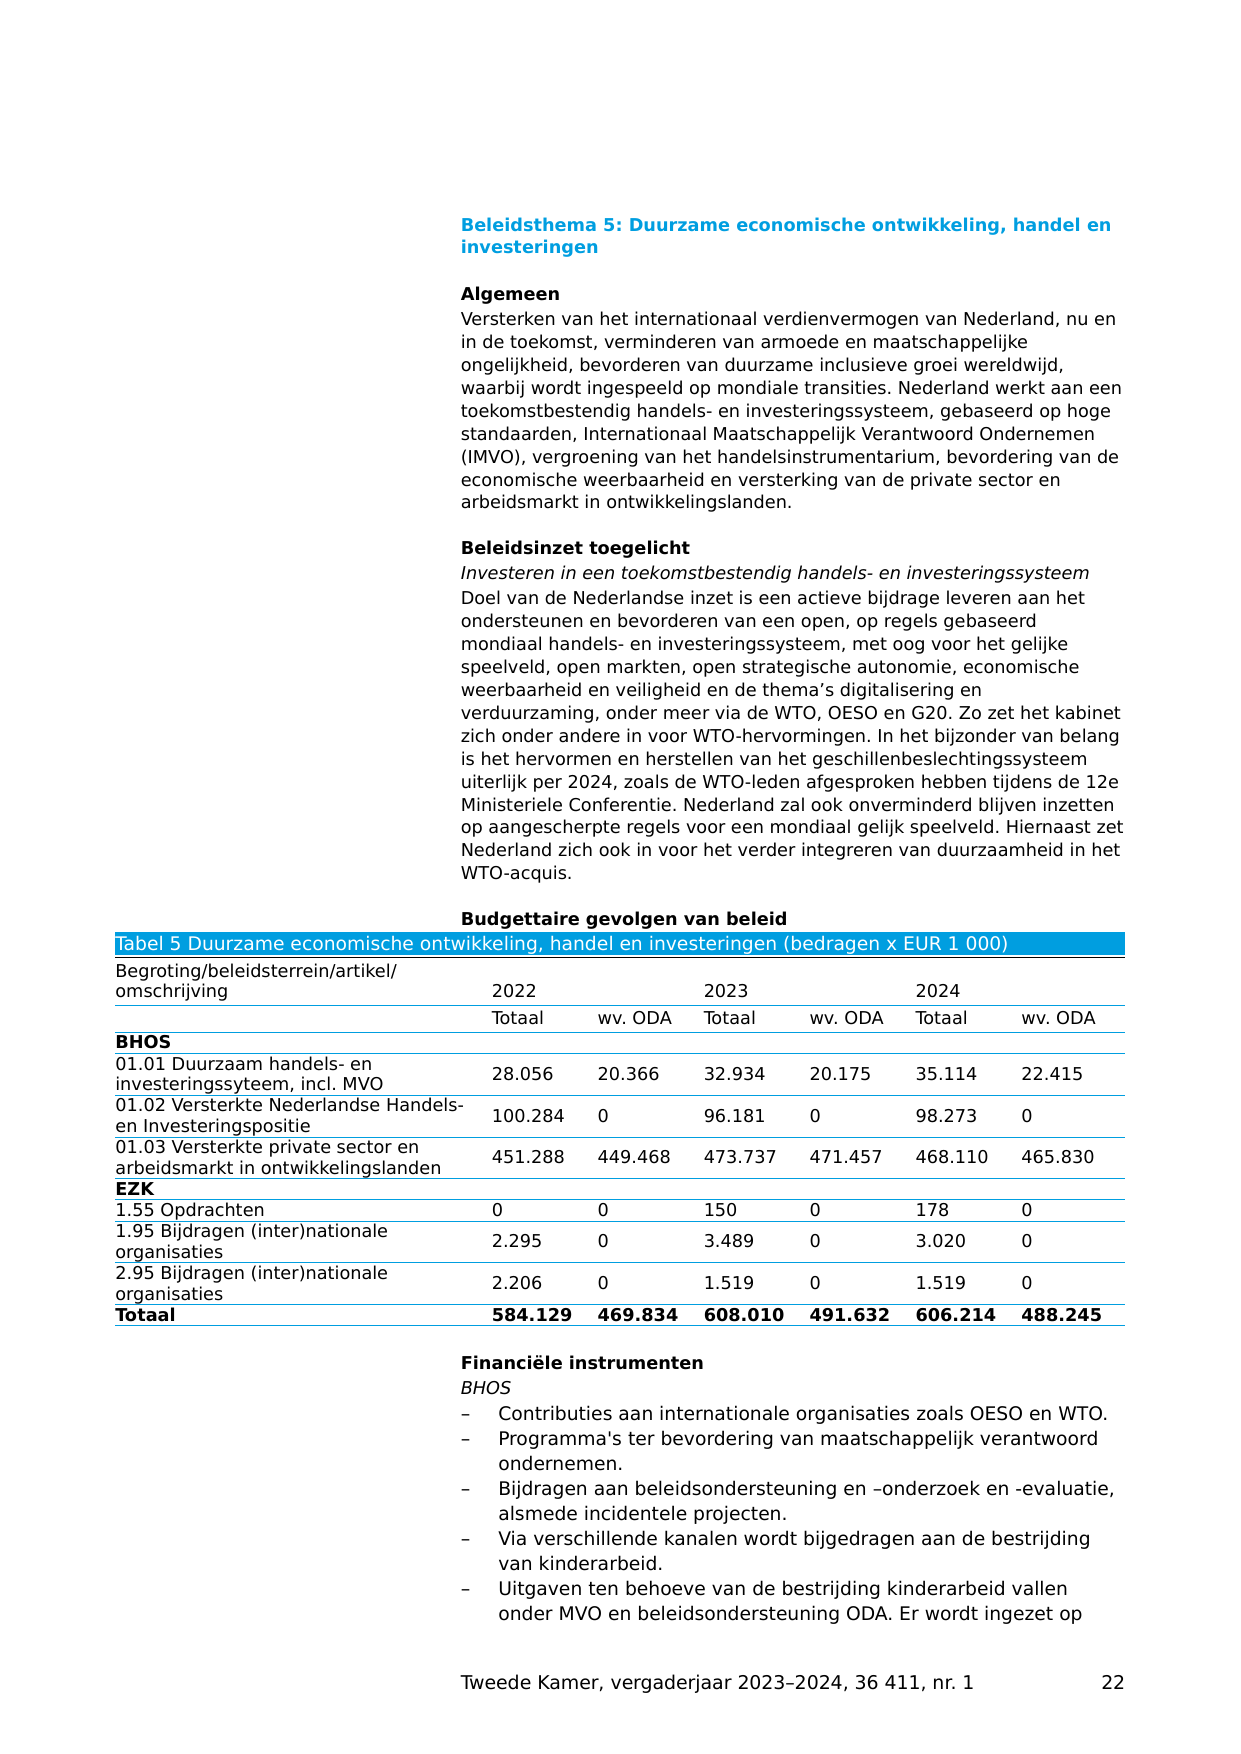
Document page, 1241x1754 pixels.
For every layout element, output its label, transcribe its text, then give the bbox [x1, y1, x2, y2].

list Programma's ter bevordering van maatschappelijk verantwoord ondernemen. [461, 1426, 1125, 1476]
table_cell 491.632 [806, 1305, 912, 1325]
table_cell 608.010 [701, 1305, 806, 1325]
table_cell 35.114 [913, 1054, 1018, 1095]
table_cell 0 [806, 1096, 912, 1136]
list Contributies aan internationale organisaties zoals OESO en WTO. [461, 1401, 1125, 1426]
text BHOS [461, 1376, 1125, 1399]
table_cell 2022 [489, 958, 701, 1005]
table_cell 20.366 [595, 1054, 701, 1095]
table_cell 22.415 [1018, 1054, 1125, 1095]
table_cell 473.737 [701, 1138, 806, 1178]
table_cell 3.020 [913, 1222, 1018, 1262]
table_cell wv. ODA [595, 1006, 701, 1032]
table_cell 2.206 [489, 1263, 594, 1304]
table_cell 1.95 Bijdragen (inter)nationale organisaties [115, 1222, 489, 1262]
table_cell 1.519 [913, 1263, 1018, 1304]
table_cell 2.295 [489, 1222, 594, 1262]
table_cell 100.284 [489, 1096, 594, 1136]
table_cell wv. ODA [1018, 1006, 1125, 1032]
table_cell 1.519 [701, 1263, 806, 1304]
table_cell [913, 1033, 1018, 1053]
table_cell 178 [913, 1200, 1018, 1221]
table_cell [1018, 1033, 1125, 1053]
table_cell 0 [1018, 1200, 1125, 1221]
table_cell 3.489 [701, 1222, 806, 1262]
table_cell 469.834 [595, 1305, 701, 1325]
text Beleidsinzet toegelicht [461, 536, 1125, 559]
table_cell 98.273 [913, 1096, 1018, 1136]
table_cell [701, 1033, 806, 1053]
table_cell 0 [489, 1200, 594, 1221]
table_cell 20.175 [806, 1054, 912, 1095]
table_cell 96.181 [701, 1096, 806, 1136]
table_cell 01.02 Versterkte Nederlandse Handels- en Investeringspositie [115, 1096, 489, 1136]
table_cell BHOS [115, 1033, 489, 1053]
table_cell 468.110 [913, 1138, 1018, 1178]
table_cell [489, 1033, 594, 1053]
table_cell 0 [1018, 1096, 1125, 1136]
title Beleidsthema 5: Duurzame economische ontwikkeling, handel en investeringen [461, 213, 1125, 258]
table_cell 606.214 [913, 1305, 1018, 1325]
table_cell [489, 1179, 594, 1199]
table_cell Totaal [115, 1305, 489, 1325]
table_cell 28.056 [489, 1054, 594, 1095]
table_cell 150 [701, 1200, 806, 1221]
text Versterken van het internationaal verdienvermogen van Nederland, nu en in de toekomst, verminderen van armoede en maatschappelijke ongelijkheid, bevorderen van duurzame inclusieve groei wereldwijd, waarbij wordt ingespeeld op mondiale transities. Nederland werkt aan een toekomstbestendig handels- en investeringssysteem, gebaseerd op hoge standaarden, Internationaal Maatschappelijk Verantwoord Ondernemen (IMVO), vergroening van het handelsinstrumentarium, bevordering van de economische weerbaarheid en versterking van de private sector en arbeidsmarkt in ontwikkelingslanden. [461, 307, 1125, 513]
text Doel van de Nederlandse inzet is een actieve bĳdrage leveren aan het ondersteunen en bevorderen van een open, op regels gebaseerd mondiaal handels- en investeringssysteem, met oog voor het gelĳke speelveld, open markten, open strategische autonomie, economische weerbaarheid en veiligheid en de thema’s digitalisering en verduurzaming, onder meer via de WTO, OESO en G20. Zo zet het kabinet zich onder andere in voor WTO-hervormingen. In het bĳzonder van belang is het hervormen en herstellen van het geschillenbeslechtingssysteem uiterlĳk per 2024, zoals de WTO-leden afgesproken hebben tĳdens de 12e Ministeriele Conferentie. Nederland zal ook onverminderd blĳven inzetten op aangescherpte regels voor een mondiaal gelĳk speelveld. Hiernaast zet Nederland zich ook in voor het verder integreren van duurzaamheid in het WTO-acquis. [461, 586, 1125, 884]
table_cell 2024 [913, 958, 1125, 1005]
table_cell 465.830 [1018, 1138, 1125, 1178]
table_cell 1.55 Opdrachten [115, 1200, 489, 1221]
table_cell 0 [595, 1200, 701, 1221]
text Budgettaire gevolgen van beleid [461, 907, 1125, 930]
table_cell 0 [806, 1222, 912, 1262]
text Algemeen [461, 282, 1125, 305]
table_cell 471.457 [806, 1138, 912, 1178]
table_cell 2.95 Bijdragen (inter)nationale organisaties [115, 1263, 489, 1304]
table_cell 451.288 [489, 1138, 594, 1178]
table_cell [913, 1179, 1018, 1199]
table_cell 0 [1018, 1263, 1125, 1304]
table_cell 01.01 Duurzaam handels- en investeringssyteem, incl. MVO [115, 1054, 489, 1095]
table_cell 2023 [701, 958, 912, 1005]
text Investeren in een toekomstbestendig handels- en investeringssysteem [461, 561, 1125, 584]
table_cell 0 [1018, 1222, 1125, 1262]
table_cell Totaal [489, 1006, 594, 1032]
table_cell 449.468 [595, 1138, 701, 1178]
table_cell [595, 1179, 701, 1199]
table_cell Totaal [701, 1006, 806, 1032]
list Bijdragen aan beleidsondersteuning en –onderzoek en -evaluatie, alsmede incidentele projecten. [461, 1476, 1125, 1526]
table_cell 0 [806, 1263, 912, 1304]
text Financiële instrumenten [461, 1351, 1125, 1374]
list Uitgaven ten behoeve van de bestrijding kinderarbeid vallen onder MVO en beleidsondersteuning ODA. Er wordt ingezet op [461, 1576, 1125, 1626]
table_cell wv. ODA [806, 1006, 912, 1032]
table_cell [1018, 1179, 1125, 1199]
table_cell 0 [806, 1200, 912, 1221]
table_cell [595, 1033, 701, 1053]
table_cell 0 [595, 1096, 701, 1136]
table_cell 32.934 [701, 1054, 806, 1095]
table_cell 488.245 [1018, 1305, 1125, 1325]
table_cell 01.03 Versterkte private sector en arbeidsmarkt in ontwikkelingslanden [115, 1138, 489, 1178]
table_cell [806, 1179, 912, 1199]
table_cell [115, 1006, 489, 1032]
table_cell [806, 1033, 912, 1053]
table_cell EZK [115, 1179, 489, 1199]
table_cell 584.129 [489, 1305, 594, 1325]
list Via verschillende kanalen wordt bijgedragen aan de bestrijding van kinderarbeid. [461, 1526, 1125, 1576]
table_cell [701, 1179, 806, 1199]
table_cell Totaal [913, 1006, 1018, 1032]
table_cell 0 [595, 1263, 701, 1304]
table_cell Begroting/beleidsterrein/artikel/omschrijving [115, 958, 489, 1005]
table_cell 0 [595, 1222, 701, 1262]
